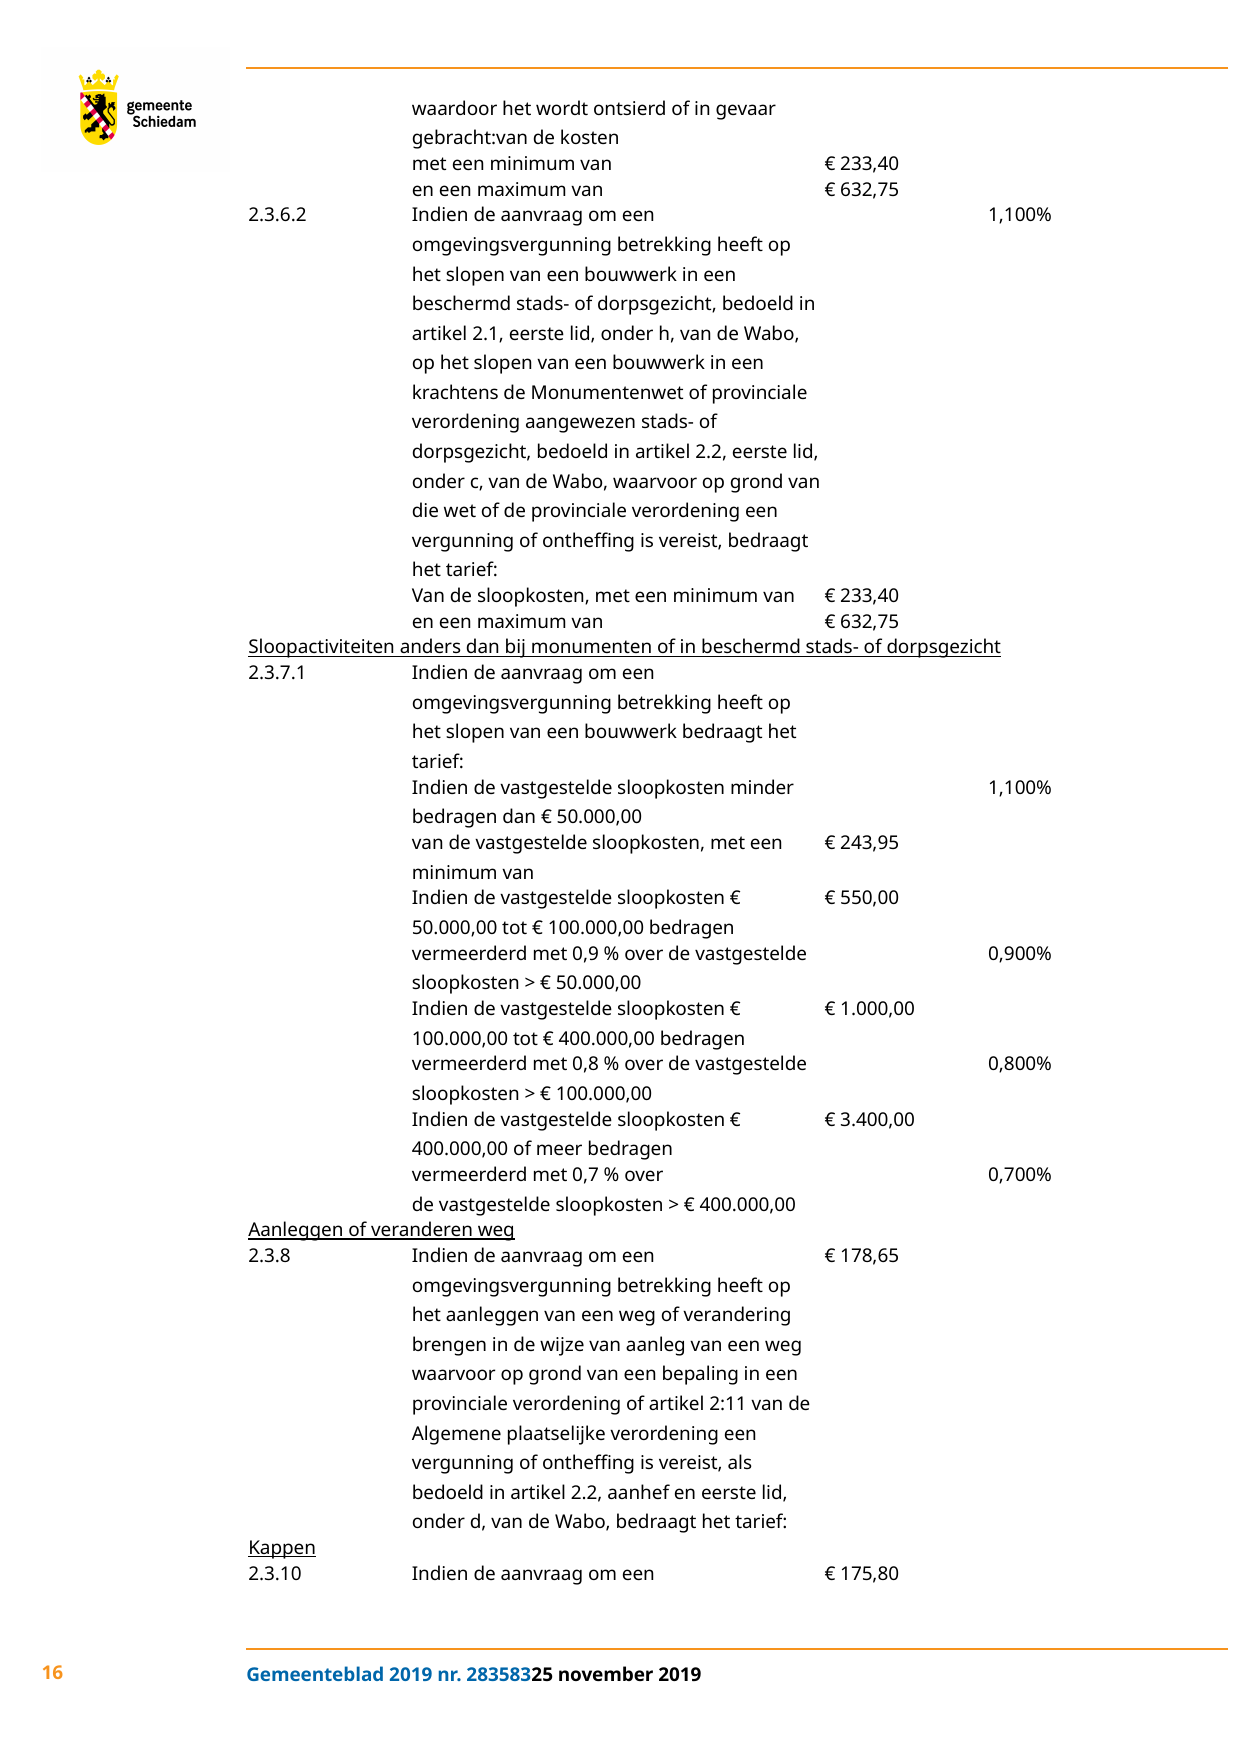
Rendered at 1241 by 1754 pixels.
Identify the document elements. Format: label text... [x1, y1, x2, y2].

table_cell [988, 608, 1152, 634]
table_cell [248, 1106, 412, 1161]
table_cell [824, 940, 988, 995]
table_cell Kappen [248, 1534, 1152, 1560]
table_cell [248, 95, 412, 150]
table_cell waardoor het wordt ontsierd of in gevaar gebracht:van de kosten [412, 95, 824, 150]
table_cell Indien de aanvraag om een omgevingsvergunning betrekking heeft op het aanleggen van een weg of verandering brengen in de wijze van aanleg van een weg waarvoor op grond van een bepaling in een provinciale verordening of artikel 2:11 van de Algemene plaatselijke verordening een vergunning of ontheffing is vereist, als bedoeld in artikel 2.2, aanhef en eerste lid, onder d, van de Wabo, bedraagt het tarief: [412, 1242, 824, 1534]
table_cell en een maximum van [412, 176, 824, 202]
table_cell met een minimum van [412, 150, 824, 176]
table_cell [988, 582, 1152, 608]
table_cell € 632,75 [824, 608, 988, 634]
table_cell [824, 95, 988, 150]
table_cell Indien de vastgestelde sloopkosten € 50.000,00 tot € 100.000,00 bedragen [412, 885, 824, 940]
table_cell [988, 95, 1152, 150]
table_cell Indien de aanvraag om een omgevingsvergunning betrekking heeft op het slopen van een bouwwerk bedraagt het tarief: [412, 660, 824, 774]
table_cell Sloopactiviteiten anders dan bij monumenten of in beschermd stads- of dorpsgezicht [248, 634, 1152, 659]
table_cell 2.3.10 [248, 1560, 412, 1586]
table_cell en een maximum van [412, 608, 824, 634]
table_cell vermeerderd met 0,8 % over de vastgestelde sloopkosten > € 100.000,00 [412, 1051, 824, 1106]
table_cell [988, 1560, 1152, 1586]
table_cell € 243,95 [824, 829, 988, 884]
table_cell [248, 995, 412, 1051]
table_cell vermeerderd met 0,9 % over de vastgestelde sloopkosten > € 50.000,00 [412, 940, 824, 995]
table_cell € 233,40 [824, 582, 988, 608]
table_cell van de vastgestelde sloopkosten, met een minimum van [412, 829, 824, 884]
table_cell [248, 1161, 412, 1216]
table_cell 2.3.6.2 [248, 202, 412, 582]
table_cell [988, 660, 1152, 774]
table_cell € 1.000,00 [824, 995, 988, 1051]
table_cell [824, 1161, 988, 1216]
table_cell 2.3.8 [248, 1242, 412, 1534]
table_cell [248, 1051, 412, 1106]
table_cell [248, 150, 412, 176]
table_cell 0,900% [988, 940, 1152, 995]
table_cell [988, 1242, 1152, 1534]
table_cell Indien de vastgestelde sloopkosten € 400.000,00 of meer bedragen [412, 1106, 824, 1161]
table_cell [988, 176, 1152, 202]
table_cell [988, 1106, 1152, 1161]
table_cell Indien de aanvraag om een [412, 1560, 824, 1586]
table_cell vermeerderd met 0,7 % over de vastgestelde sloopkosten > € 400.000,00 [412, 1161, 824, 1216]
table_cell 1,100% [988, 202, 1152, 582]
table_cell [248, 176, 412, 202]
picture [41, 47, 231, 172]
table_cell [988, 829, 1152, 884]
table_cell [824, 660, 988, 774]
table_cell 1,100% [988, 774, 1152, 829]
table_cell [248, 608, 412, 634]
table_cell 2.3.7.1 [248, 660, 412, 774]
table_cell [824, 774, 988, 829]
table_cell [988, 995, 1152, 1051]
table_cell [988, 885, 1152, 940]
table_cell [248, 940, 412, 995]
table_cell Van de sloopkosten, met een minimum van [412, 582, 824, 608]
table_cell € 233,40 [824, 150, 988, 176]
table_cell [248, 774, 412, 829]
table_cell Indien de vastgestelde sloopkosten € 100.000,00 tot € 400.000,00 bedragen [412, 995, 824, 1051]
table_cell Aanleggen of veranderen weg [248, 1216, 1152, 1242]
table_cell [824, 1051, 988, 1106]
table_cell € 550,00 [824, 885, 988, 940]
table_cell € 3.400,00 [824, 1106, 988, 1161]
table_cell 0,700% [988, 1161, 1152, 1216]
table_cell € 175,80 [824, 1560, 988, 1586]
table_cell [248, 885, 412, 940]
table_cell € 632,75 [824, 176, 988, 202]
table_cell Indien de aanvraag om een omgevingsvergunning betrekking heeft op het slopen van een bouwwerk in een beschermd stads- of dorpsgezicht, bedoeld in artikel 2.1, eerste lid, onder h, van de Wabo, op het slopen van een bouwwerk in een krachtens de Monumentenwet of provinciale verordening aangewezen stads- of dorpsgezicht, bedoeld in artikel 2.2, eerste lid, onder c, van de Wabo, waarvoor op grond van die wet of de provinciale verordening een vergunning of ontheffing is vereist, bedraagt het tarief: [412, 202, 824, 582]
table_cell € 178,65 [824, 1242, 988, 1534]
table_cell [988, 150, 1152, 176]
table_cell [248, 829, 412, 884]
table_cell 0,800% [988, 1051, 1152, 1106]
table_cell [248, 582, 412, 608]
table_cell [824, 202, 988, 582]
table_cell Indien de vastgestelde sloopkosten minder bedragen dan € 50.000,00 [412, 774, 824, 829]
